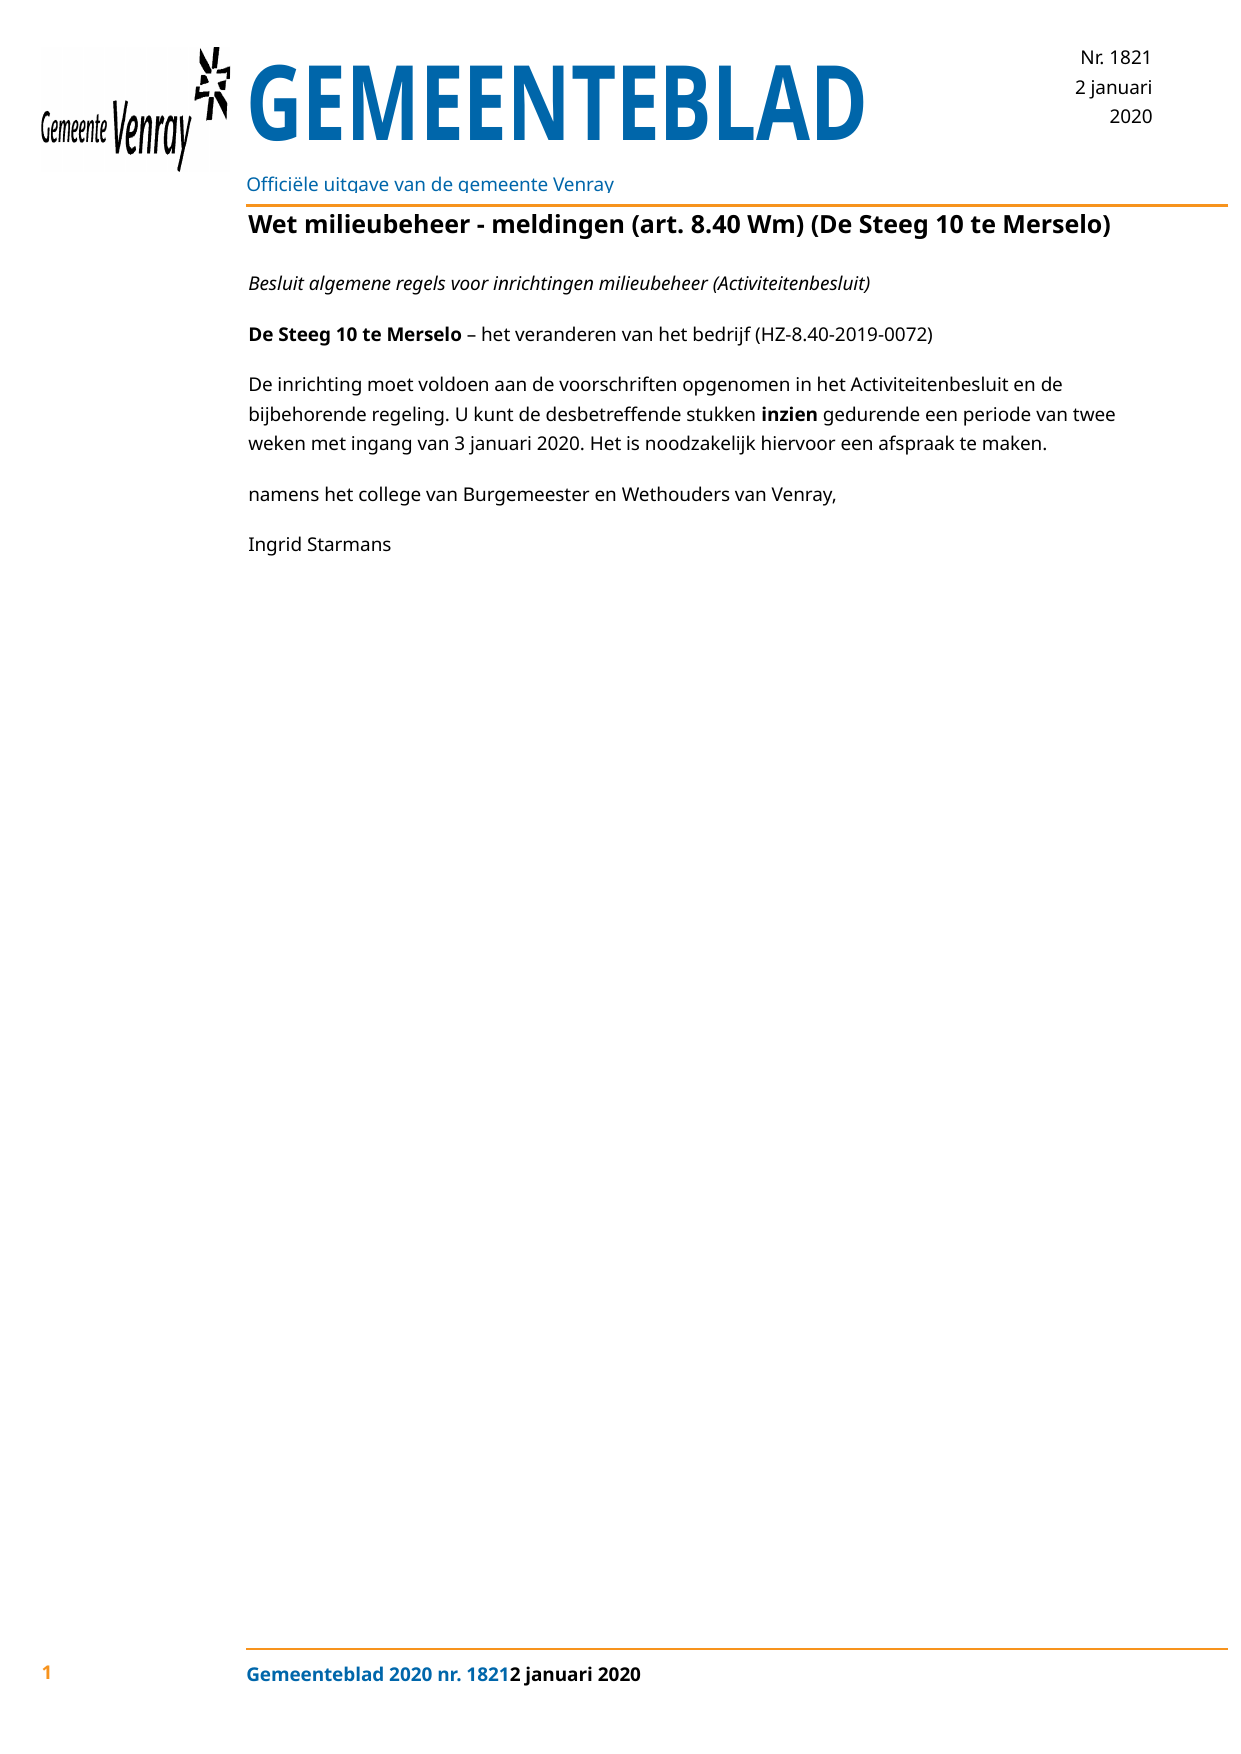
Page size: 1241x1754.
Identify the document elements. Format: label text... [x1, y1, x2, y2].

text namens het college van Burgemeester en Wethouders van Venray, [248, 481, 1152, 506]
text Besluit algemene regels voor inrichtingen milieubeheer (Activiteitenbesluit) [248, 270, 1152, 296]
picture [41, 47, 231, 172]
text De Steeg 10 te Merselo – het veranderen van het bedrijf (HZ-8.40-2019-0072) [248, 321, 1152, 346]
text De inrichting moet voldoen aan de voorschriften opgenomen in het Activiteitenbesluit en de bijbehorende regeling. U kunt de desbetreffende stukken inzien gedurende een periode van twee weken met ingang van 3 januari 2020. Het is noodzakelijk hiervoor een afspraak te maken. [248, 371, 1152, 456]
text Wet milieubeheer - meldingen (art. 8.40 Wm) (De Steeg 10 te Merselo) [248, 207, 1152, 241]
text Ingrid Starmans [248, 531, 1152, 557]
